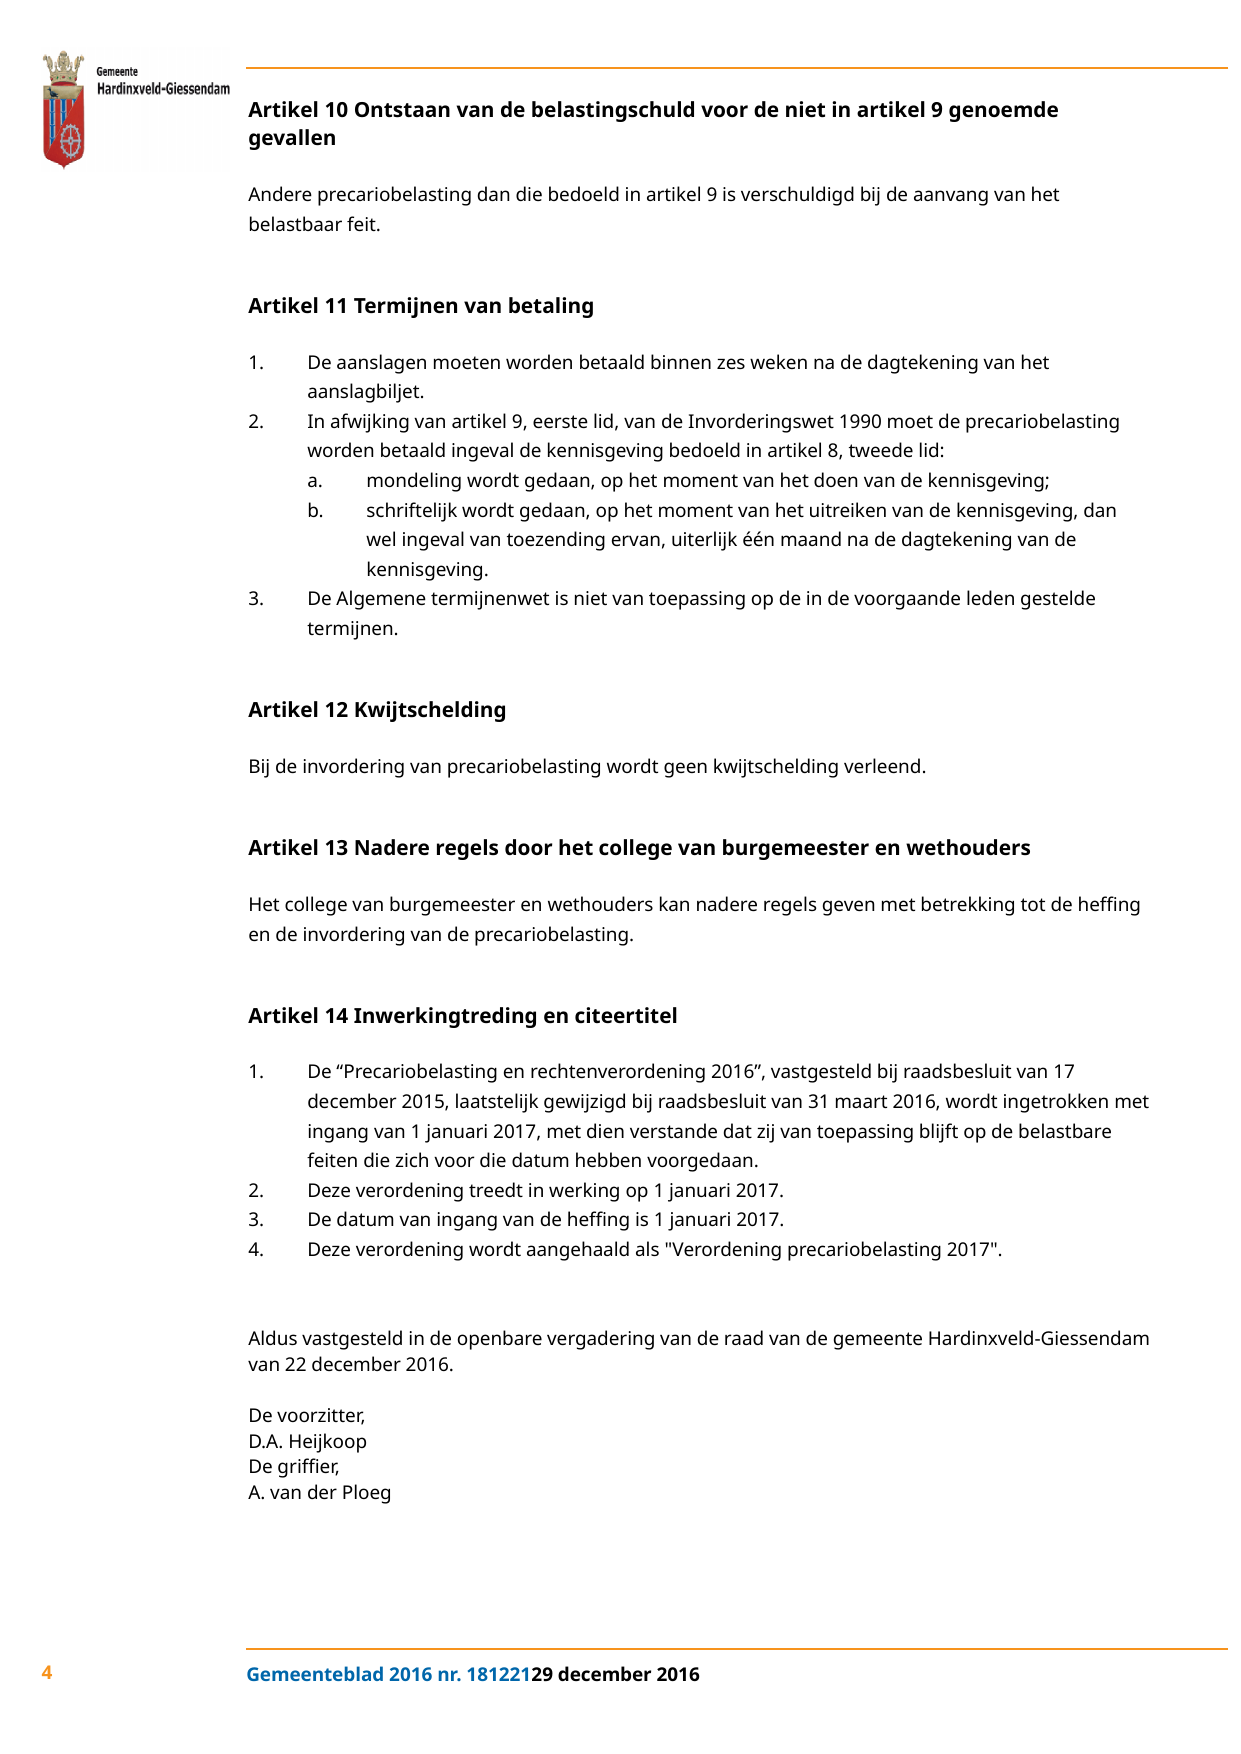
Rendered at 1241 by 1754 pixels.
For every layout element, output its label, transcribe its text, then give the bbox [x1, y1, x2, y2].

list Deze verordening treedt in werking op 1 januari 2017. [248, 1177, 1152, 1203]
text De griffier, [248, 1454, 1152, 1479]
text D.A. Heijkoop [248, 1428, 1152, 1454]
text Artikel 13 Nadere regels door het college van burgemeester en wethouders [248, 833, 1152, 862]
list In afwijking van artikel 9, eerste lid, van de Invorderingswet 1990 moet de precariobelasting worden betaald ingeval de kennisgeving bedoeld in artikel 8, tweede lid: [248, 408, 1152, 463]
text Artikel 10 Ontstaan van de belastingschuld voor de niet in artikel 9 genoemde gevallen [248, 95, 1152, 152]
list mondeling wordt gedaan, op het moment van het doen van de kennisgeving; [307, 467, 1152, 493]
list De aanslagen moeten worden betaald binnen zes weken na de dagtekening van het aanslagbiljet. [248, 349, 1152, 404]
text Het college van burgemeester en wethouders kan nadere regels geven met betrekking tot de heffing en de invordering van de precariobelasting. [248, 891, 1152, 946]
list De datum van ingang van de heffing is 1 januari 2017. [248, 1207, 1152, 1232]
text Artikel 14 Inwerkingtreding en citeertitel [248, 1001, 1152, 1029]
list De Algemene termijnenwet is niet van toepassing op de in de voorgaande leden gestelde termijnen. [248, 586, 1152, 641]
text Bij de invordering van precariobelasting wordt geen kwijtschelding verleend. [248, 753, 1152, 779]
list schriftelijk wordt gedaan, op het moment van het uitreiken van de kennisgeving, dan wel ingeval van toezending ervan, uiterlijk één maand na de dagtekening van de kennisgeving. [307, 497, 1152, 582]
text Artikel 12 Kwijtschelding [248, 695, 1152, 723]
text Aldus vastgesteld in de openbare vergadering van de raad van de gemeente Hardinxveld-Giessendam van 22 december 2016. [248, 1325, 1152, 1376]
text De voorzitter, [248, 1402, 1152, 1428]
list De “Precariobelasting en rechtenverordening 2016”, vastgesteld bij raadsbesluit van 17 december 2015, laatstelijk gewijzigd bij raadsbesluit van 31 maart 2016, wordt ingetrokken met ingang van 1 januari 2017, met dien verstande dat zij van toepassing blijft op de belastbare feiten die zich voor die datum hebben voorgedaan. [248, 1059, 1152, 1173]
text Andere precariobelasting dan die bedoeld in artikel 9 is verschuldigd bij de aanvang van het belastbaar feit. [248, 181, 1152, 237]
picture [41, 47, 231, 172]
list Deze verordening wordt aangehaald als "Verordening precariobelasting 2017". [248, 1236, 1152, 1262]
text Artikel 11 Termijnen van betaling [248, 291, 1152, 319]
text A. van der Ploeg [248, 1479, 1152, 1505]
